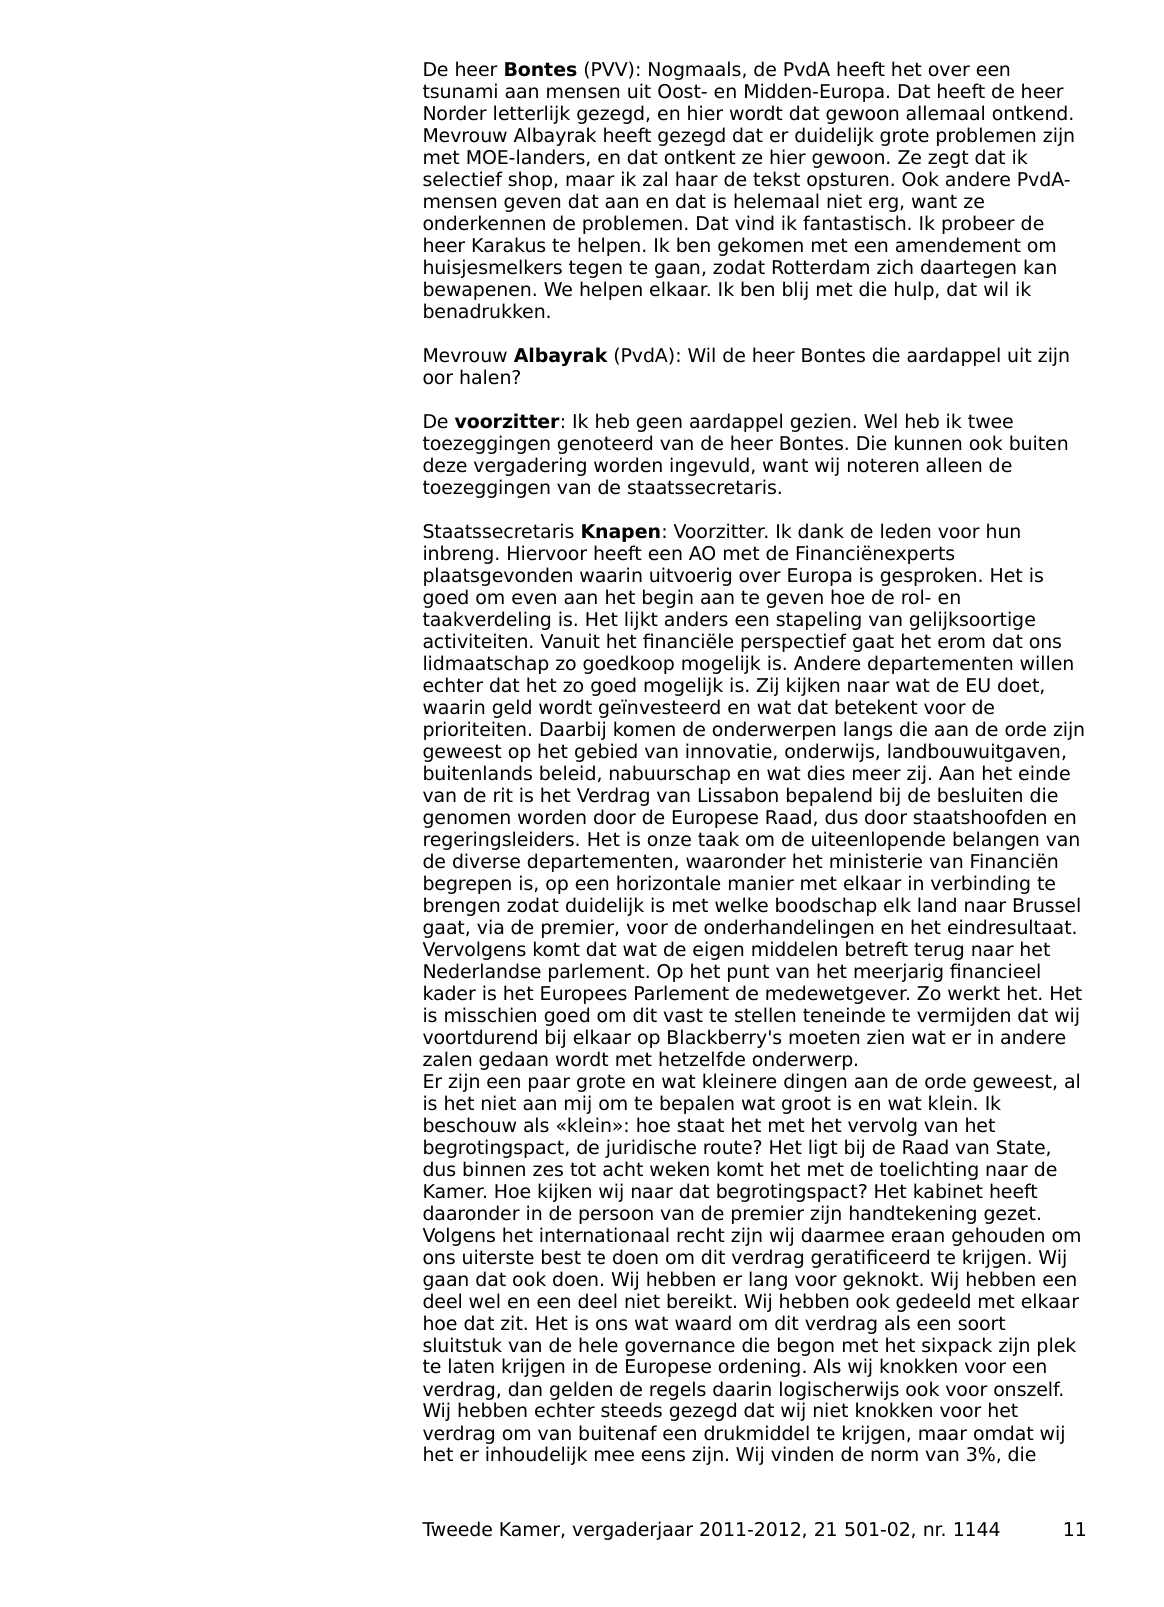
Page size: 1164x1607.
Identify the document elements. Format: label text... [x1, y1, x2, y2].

text De voorzitter: Ik heb geen aardappel gezien. Wel heb ik twee toezeggingen genoteerd van de heer Bontes. Die kunnen ook buiten deze vergadering worden ingevuld, want wij noteren alleen de toezeggingen van de staatssecretaris. [422, 411, 1087, 499]
text Er zijn een paar grote en wat kleinere dingen aan de orde geweest, al is het niet aan mij om te bepalen wat groot is en wat klein. Ik beschouw als «klein»: hoe staat het met het vervolg van het begrotingspact, de juridische route? Het ligt bij de Raad van State, dus binnen zes tot acht weken komt het met de toelichting naar de Kamer. Hoe kijken wij naar dat begrotingspact? Het kabinet heeft daaronder in de persoon van de premier zijn handtekening gezet. Volgens het internationaal recht zijn wij daarmee eraan gehouden om ons uiterste best te doen om dit verdrag geratificeerd te krijgen. Wij gaan dat ook doen. Wij hebben er lang voor geknokt. Wij hebben een deel wel en een deel niet bereikt. Wij hebben ook gedeeld met elkaar hoe dat zit. Het is ons wat waard om dit verdrag als een soort sluitstuk van de hele governance die begon met het sixpack zijn plek te laten krijgen in de Europese ordening. Als wij knokken voor een verdrag, dan gelden de regels daarin logischerwijs ook voor onszelf. Wij hebben echter steeds gezegd dat wij niet knokken voor het verdrag om van buitenaf een drukmiddel te krijgen, maar omdat wij het er inhoudelijk mee eens zijn. Wij vinden de norm van 3%, die [422, 1071, 1087, 1466]
text De heer Bontes (PVV): Nogmaals, de PvdA heeft het over een tsunami aan mensen uit Oost- en Midden-Europa. Dat heeft de heer Norder letterlijk gezegd, en hier wordt dat gewoon allemaal ontkend. Mevrouw Albayrak heeft gezegd dat er duidelijk grote problemen zijn met MOE-landers, en dat ontkent ze hier gewoon. Ze zegt dat ik selectief shop, maar ik zal haar de tekst opsturen. Ook andere PvdA-mensen geven dat aan en dat is helemaal niet erg, want ze onderkennen de problemen. Dat vind ik fantastisch. Ik probeer de heer Karakus te helpen. Ik ben gekomen met een amendement om huisjesmelkers tegen te gaan, zodat Rotterdam zich daartegen kan bewapenen. We helpen elkaar. Ik ben blij met die hulp, dat wil ik benadrukken. [422, 59, 1087, 323]
text Staatssecretaris Knapen: Voorzitter. Ik dank de leden voor hun inbreng. Hiervoor heeft een AO met de Financiënexperts plaatsgevonden waarin uitvoerig over Europa is gesproken. Het is goed om even aan het begin aan te geven hoe de rol- en taakverdeling is. Het lijkt anders een stapeling van gelijksoortige activiteiten. Vanuit het financiële perspectief gaat het erom dat ons lidmaatschap zo goedkoop mogelijk is. Andere departementen willen echter dat het zo goed mogelijk is. Zij kijken naar wat de EU doet, waarin geld wordt geïnvesteerd en wat dat betekent voor de prioriteiten. Daarbij komen de onderwerpen langs die aan de orde zijn geweest op het gebied van innovatie, onderwijs, landbouwuitgaven, buitenlands beleid, nabuurschap en wat dies meer zij. Aan het einde van de rit is het Verdrag van Lissabon bepalend bij de besluiten die genomen worden door de Europese Raad, dus door staatshoofden en regeringsleiders. Het is onze taak om de uiteenlopende belangen van de diverse departementen, waaronder het ministerie van Financiën begrepen is, op een horizontale manier met elkaar in verbinding te brengen zodat duidelijk is met welke boodschap elk land naar Brussel gaat, via de premier, voor de onderhandelingen en het eindresultaat. Vervolgens komt dat wat de eigen middelen betreft terug naar het Nederlandse parlement. Op het punt van het meerjarig financieel kader is het Europees Parlement de medewetgever. Zo werkt het. Het is misschien goed om dit vast te stellen teneinde te vermijden dat wij voortdurend bij elkaar op Blackberry's moeten zien wat er in andere zalen gedaan wordt met hetzelfde onderwerp. [422, 521, 1087, 1071]
text Mevrouw Albayrak (PvdA): Wil de heer Bontes die aardappel uit zijn oor halen? [422, 345, 1087, 389]
